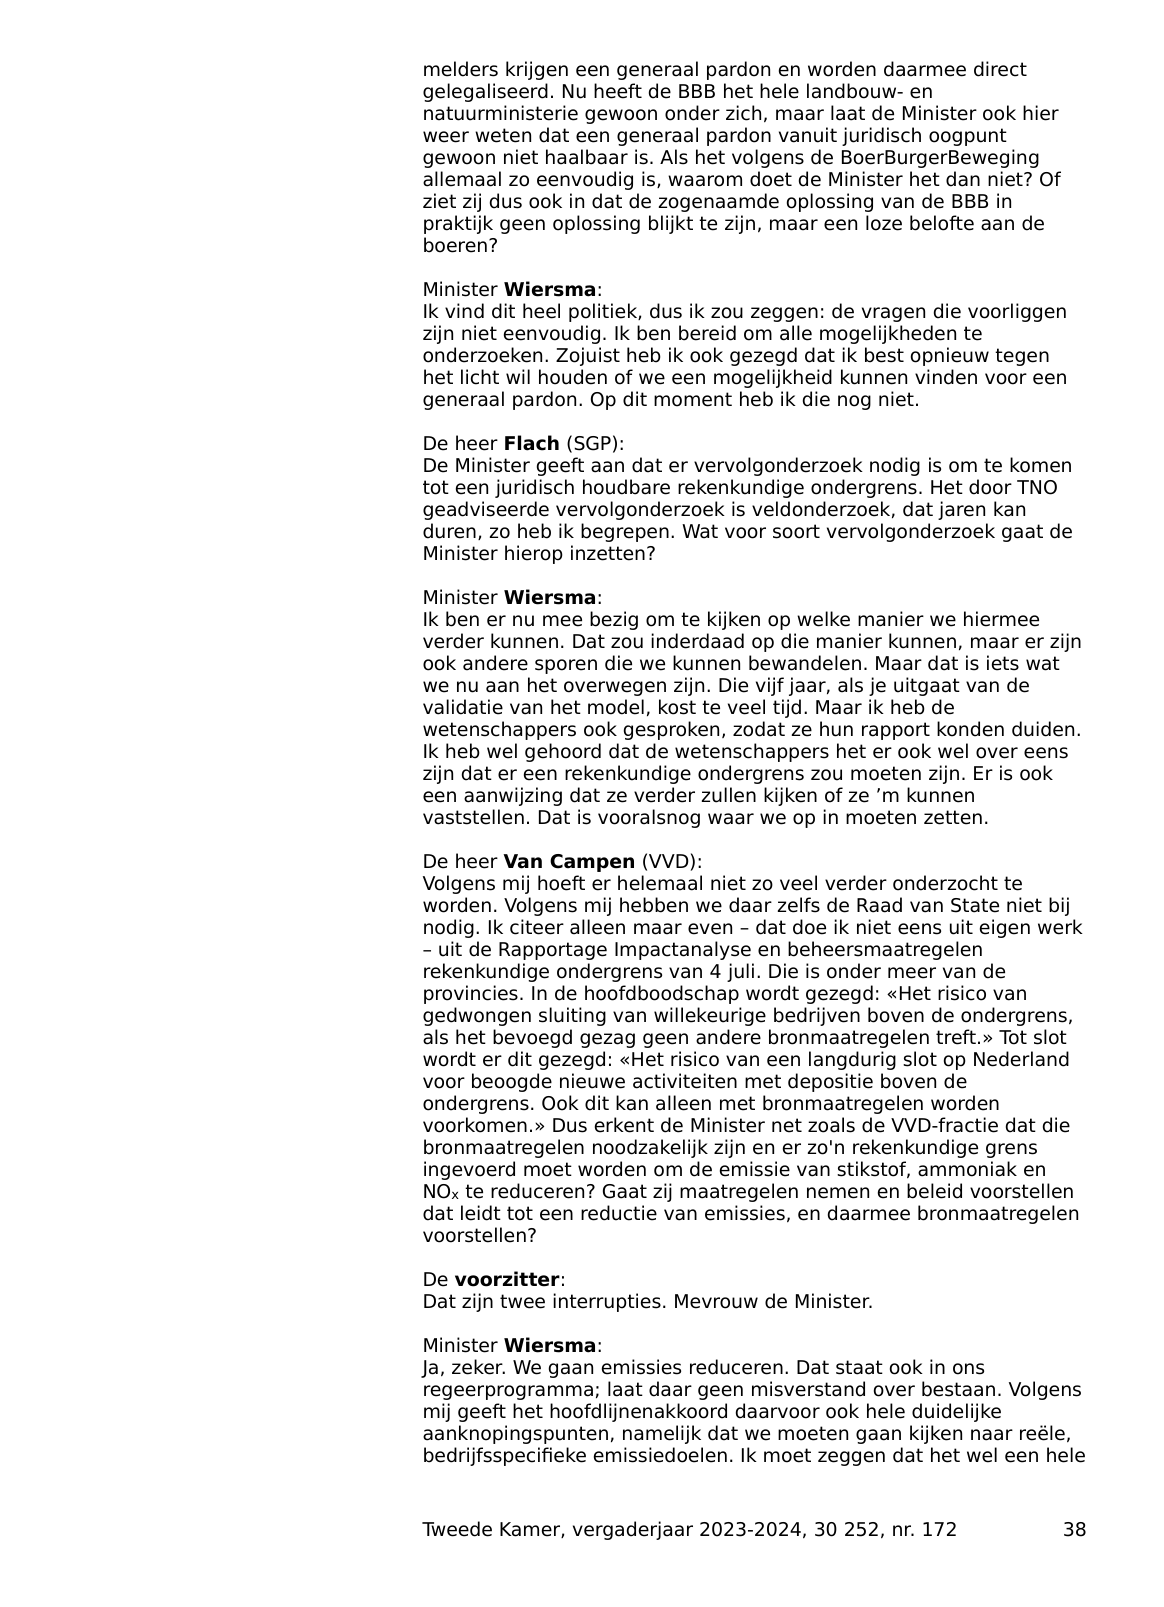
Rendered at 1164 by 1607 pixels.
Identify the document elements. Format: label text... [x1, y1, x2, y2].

text Ik ben er nu mee bezig om te kijken op welke manier we hiermee verder kunnen. Dat zou inderdaad op die manier kunnen, maar er zijn ook andere sporen die we kunnen bewandelen. Maar dat is iets wat we nu aan het overwegen zijn. Die vijf jaar, als je uitgaat van de validatie van het model, kost te veel tijd. Maar ik heb de wetenschappers ook gesproken, zodat ze hun rapport konden duiden. Ik heb wel gehoord dat de wetenschappers het er ook wel over eens zijn dat er een rekenkundige ondergrens zou moeten zijn. Er is ook een aanwijzing dat ze verder zullen kijken of ze ’m kunnen vaststellen. Dat is vooralsnog waar we op in moeten zetten. [422, 609, 1087, 829]
text Minister Wiersma: [422, 587, 1087, 609]
text Ja, zeker. We gaan emissies reduceren. Dat staat ook in ons regeerprogramma; laat daar geen misverstand over bestaan. Volgens mij geeft het hoofdlijnenakkoord daarvoor ook hele duidelijke aanknopingspunten, namelijk dat we moeten gaan kijken naar reële, bedrijfsspecifieke emissiedoelen. Ik moet zeggen dat het wel een hele [422, 1357, 1087, 1467]
text De voorzitter: [422, 1269, 1087, 1291]
text Minister Wiersma: [422, 279, 1087, 301]
text De Minister geeft aan dat er vervolgonderzoek nodig is om te komen tot een juridisch houdbare rekenkundige ondergrens. Het door TNO geadviseerde vervolgonderzoek is veldonderzoek, dat jaren kan duren, zo heb ik begrepen. Wat voor soort vervolgonderzoek gaat de Minister hierop inzetten? [422, 455, 1087, 565]
text Volgens mij hoeft er helemaal niet zo veel verder onderzocht te worden. Volgens mij hebben we daar zelfs de Raad van State niet bij nodig. Ik citeer alleen maar even – dat doe ik niet eens uit eigen werk – uit de Rapportage Impactanalyse en beheersmaatregelen rekenkundige ondergrens van 4 juli. Die is onder meer van de provincies. In de hoofdboodschap wordt gezegd: «Het risico van gedwongen sluiting van willekeurige bedrijven boven de ondergrens, als het bevoegd gezag geen andere bronmaatregelen treft.» Tot slot wordt er dit gezegd: «Het risico van een langdurig slot op Nederland voor beoogde nieuwe activiteiten met depositie boven de ondergrens. Ook dit kan alleen met bronmaatregelen worden voorkomen.» Dus erkent de Minister net zoals de VVD-fractie dat die bronmaatregelen noodzakelijk zijn en er zo'n rekenkundige grens ingevoerd moet worden om de emissie van stikstof, ammoniak en NOx te reduceren? Gaat zij maatregelen nemen en beleid voorstellen dat leidt tot een reductie van emissies, en daarmee bronmaatregelen voorstellen? [422, 873, 1087, 1247]
text Ik vind dit heel politiek, dus ik zou zeggen: de vragen die voorliggen zijn niet eenvoudig. Ik ben bereid om alle mogelijkheden te onderzoeken. Zojuist heb ik ook gezegd dat ik best opnieuw tegen het licht wil houden of we een mogelijkheid kunnen vinden voor een generaal pardon. Op dit moment heb ik die nog niet. [422, 301, 1087, 411]
text Dat zijn twee interrupties. Mevrouw de Minister. [422, 1291, 1087, 1313]
text De heer Van Campen (VVD): [422, 851, 1087, 873]
text melders krijgen een generaal pardon en worden daarmee direct gelegaliseerd. Nu heeft de BBB het hele landbouw- en natuurministerie gewoon onder zich, maar laat de Minister ook hier weer weten dat een generaal pardon vanuit juridisch oogpunt gewoon niet haalbaar is. Als het volgens de BoerBurgerBeweging allemaal zo eenvoudig is, waarom doet de Minister het dan niet? Of ziet zij dus ook in dat de zogenaamde oplossing van de BBB in praktijk geen oplossing blijkt te zijn, maar een loze belofte aan de boeren? [422, 59, 1087, 257]
text De heer Flach (SGP): [422, 433, 1087, 455]
text Minister Wiersma: [422, 1335, 1087, 1357]
